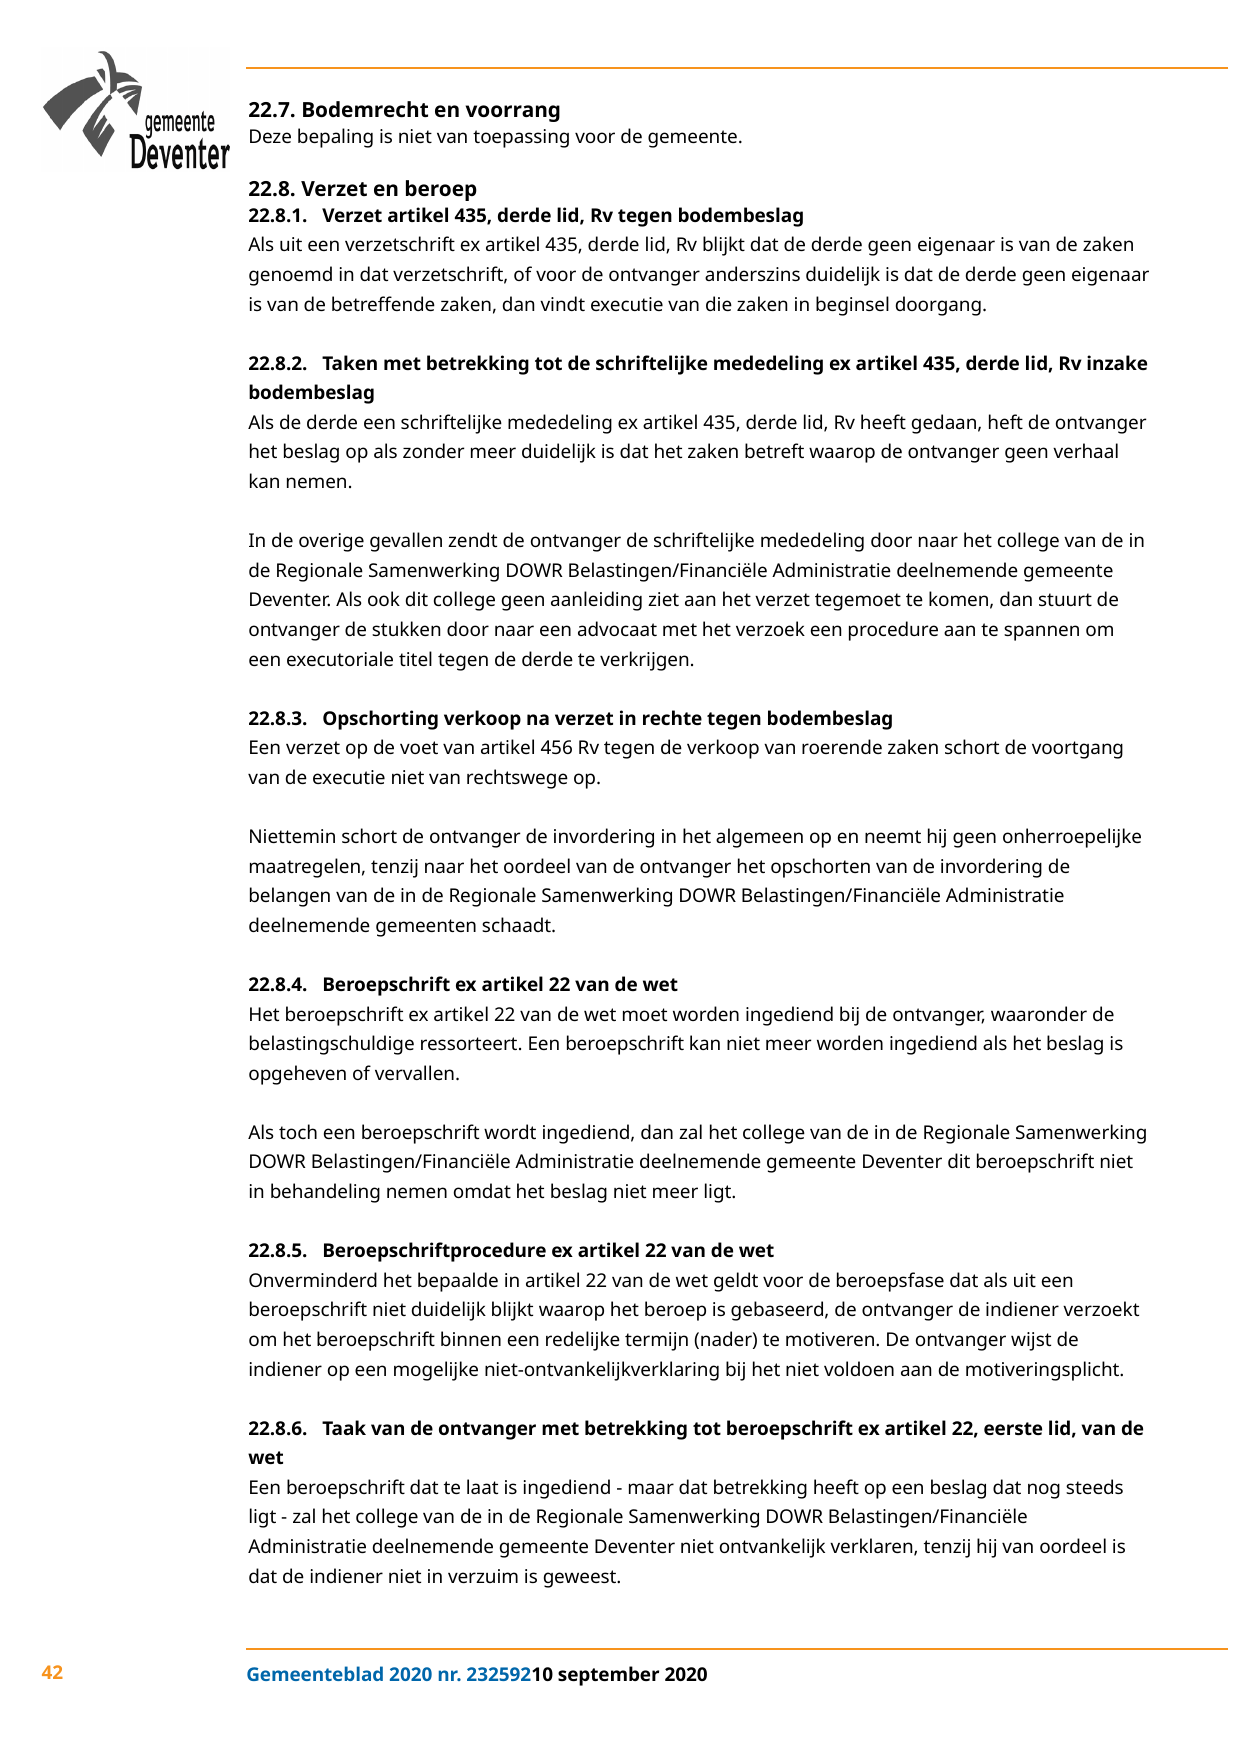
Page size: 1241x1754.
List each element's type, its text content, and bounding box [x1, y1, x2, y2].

text 22.8.4. Beroepschrift ex artikel 22 van de wet [248, 971, 1152, 997]
text Deze bepaling is niet van toepassing voor de gemeente. [248, 123, 1152, 149]
text 22.8.2. Taken met betrekking tot de schriftelijke mededeling ex artikel 435, derde lid, Rv inzake bodembeslag [248, 350, 1152, 405]
text Het beroepschrift ex artikel 22 van de wet moet worden ingediend bij de ontvanger, waaronder de belastingschuldige ressorteert. Een beroepschrift kan niet meer worden ingediend als het beslag is opgeheven of vervallen. [248, 1001, 1152, 1086]
text 22.8.3. Opschorting verkoop na verzet in rechte tegen bodembeslag [248, 705, 1152, 731]
picture [41, 47, 231, 172]
text 22.8.5. Beroepschriftprocedure ex artikel 22 van de wet [248, 1237, 1152, 1263]
text 22.8. Verzet en beroep [248, 174, 1152, 202]
text Als de derde een schriftelijke mededeling ex artikel 435, derde lid, Rv heeft gedaan, heft de ontvanger het beslag op als zonder meer duidelijk is dat het zaken betreft waarop de ontvanger geen verhaal kan nemen. [248, 409, 1152, 494]
text Niettemin schort de ontvanger de invordering in het algemeen op en neemt hij geen onherroepelijke maatregelen, tenzij naar het oordeel van de ontvanger het opschorten van de invordering de belangen van de in de Regionale Samenwerking DOWR Belastingen/Financiële Administratie deelnemende gemeenten schaadt. [248, 823, 1152, 938]
text 22.8.6. Taak van de ontvanger met betrekking tot beroepschrift ex artikel 22, eerste lid, van de wet [248, 1415, 1152, 1470]
text Een verzet op de voet van artikel 456 Rv tegen de verkoop van roerende zaken schort de voortgang van de executie niet van rechtswege op. [248, 734, 1152, 790]
text 22.7. Bodemrecht en voorrang [248, 95, 1152, 123]
text In de overige gevallen zendt de ontvanger de schriftelijke mededeling door naar het college van de in de Regionale Samenwerking DOWR Belastingen/Financiële Administratie deelnemende gemeente Deventer. Als ook dit college geen aanleiding ziet aan het verzet tegemoet te komen, dan stuurt de ontvanger de stukken door naar een advocaat met het verzoek een procedure aan te spannen om een executoriale titel tegen de derde te verkrijgen. [248, 527, 1152, 672]
text Als uit een verzetschrift ex artikel 435, derde lid, Rv blijkt dat de derde geen eigenaar is van de zaken genoemd in dat verzetschrift, of voor de ontvanger anderszins duidelijk is dat de derde geen eigenaar is van de betreffende zaken, dan vindt executie van die zaken in beginsel doorgang. [248, 232, 1152, 317]
text Als toch een beroepschrift wordt ingediend, dan zal het college van de in de Regionale Samenwerking DOWR Belastingen/Financiële Administratie deelnemende gemeente Deventer dit beroepschrift niet in behandeling nemen omdat het beslag niet meer ligt. [248, 1119, 1152, 1204]
text 22.8.1. Verzet artikel 435, derde lid, Rv tegen bodembeslag [248, 202, 1152, 228]
text Onverminderd het bepaalde in artikel 22 van de wet geldt voor de beroepsfase dat als uit een beroepschrift niet duidelijk blijkt waarop het beroep is gebaseerd, de ontvanger de indiener verzoekt om het beroepschrift binnen een redelijke termijn (nader) te motiveren. De ontvanger wijst de indiener op een mogelijke niet-ontvankelijkverklaring bij het niet voldoen aan de motiveringsplicht. [248, 1267, 1152, 1382]
text Een beroepschrift dat te laat is ingediend - maar dat betrekking heeft op een beslag dat nog steeds ligt - zal het college van de in de Regionale Samenwerking DOWR Belastingen/Financiële Administratie deelnemende gemeente Deventer niet ontvankelijk verklaren, tenzij hij van oordeel is dat de indiener niet in verzuim is geweest. [248, 1474, 1152, 1589]
